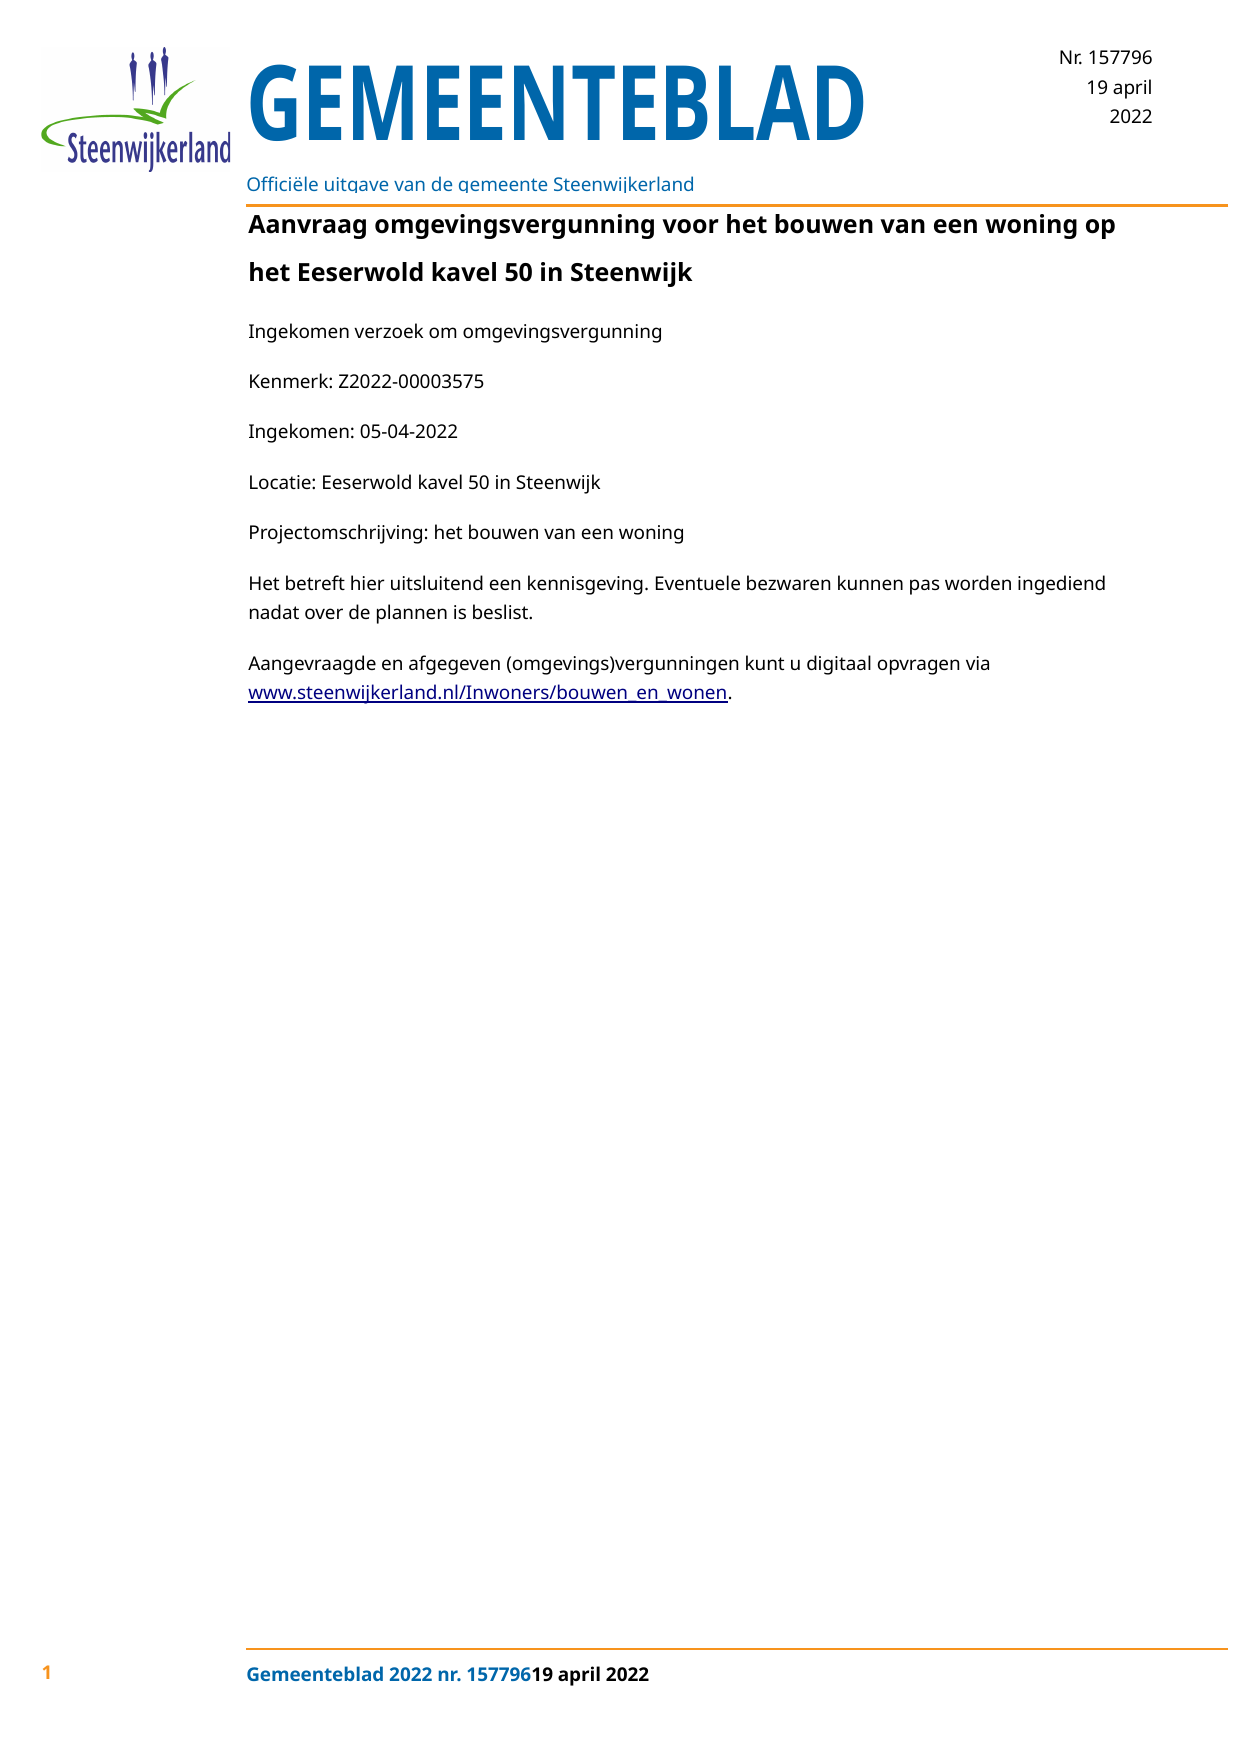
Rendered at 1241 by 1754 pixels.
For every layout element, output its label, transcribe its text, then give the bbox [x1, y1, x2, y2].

text Aangevraagde en afgegeven (omgevings)vergunningen kunt u digitaal opvragen via www.steenwijkerland.nl/Inwoners/bouwen_en_wonen. [248, 650, 1152, 705]
text Kenmerk: Z2022-00003575 [248, 368, 1152, 394]
picture [41, 47, 231, 172]
text Het betreft hier uitsluitend een kennisgeving. Eventuele bezwaren kunnen pas worden ingediend nadat over de plannen is beslist. [248, 570, 1152, 625]
text Ingekomen: 05-04-2022 [248, 419, 1152, 444]
text Ingekomen verzoek om omgevingsvergunning [248, 318, 1152, 344]
text Locatie: Eeserwold kavel 50 in Steenwijk [248, 469, 1152, 495]
text Projectomschrijving: het bouwen van een woning [248, 519, 1152, 545]
text Aanvraag omgevingsvergunning voor het bouwen van een woning op het Eeserwold kavel 50 in Steenwijk [248, 207, 1152, 288]
